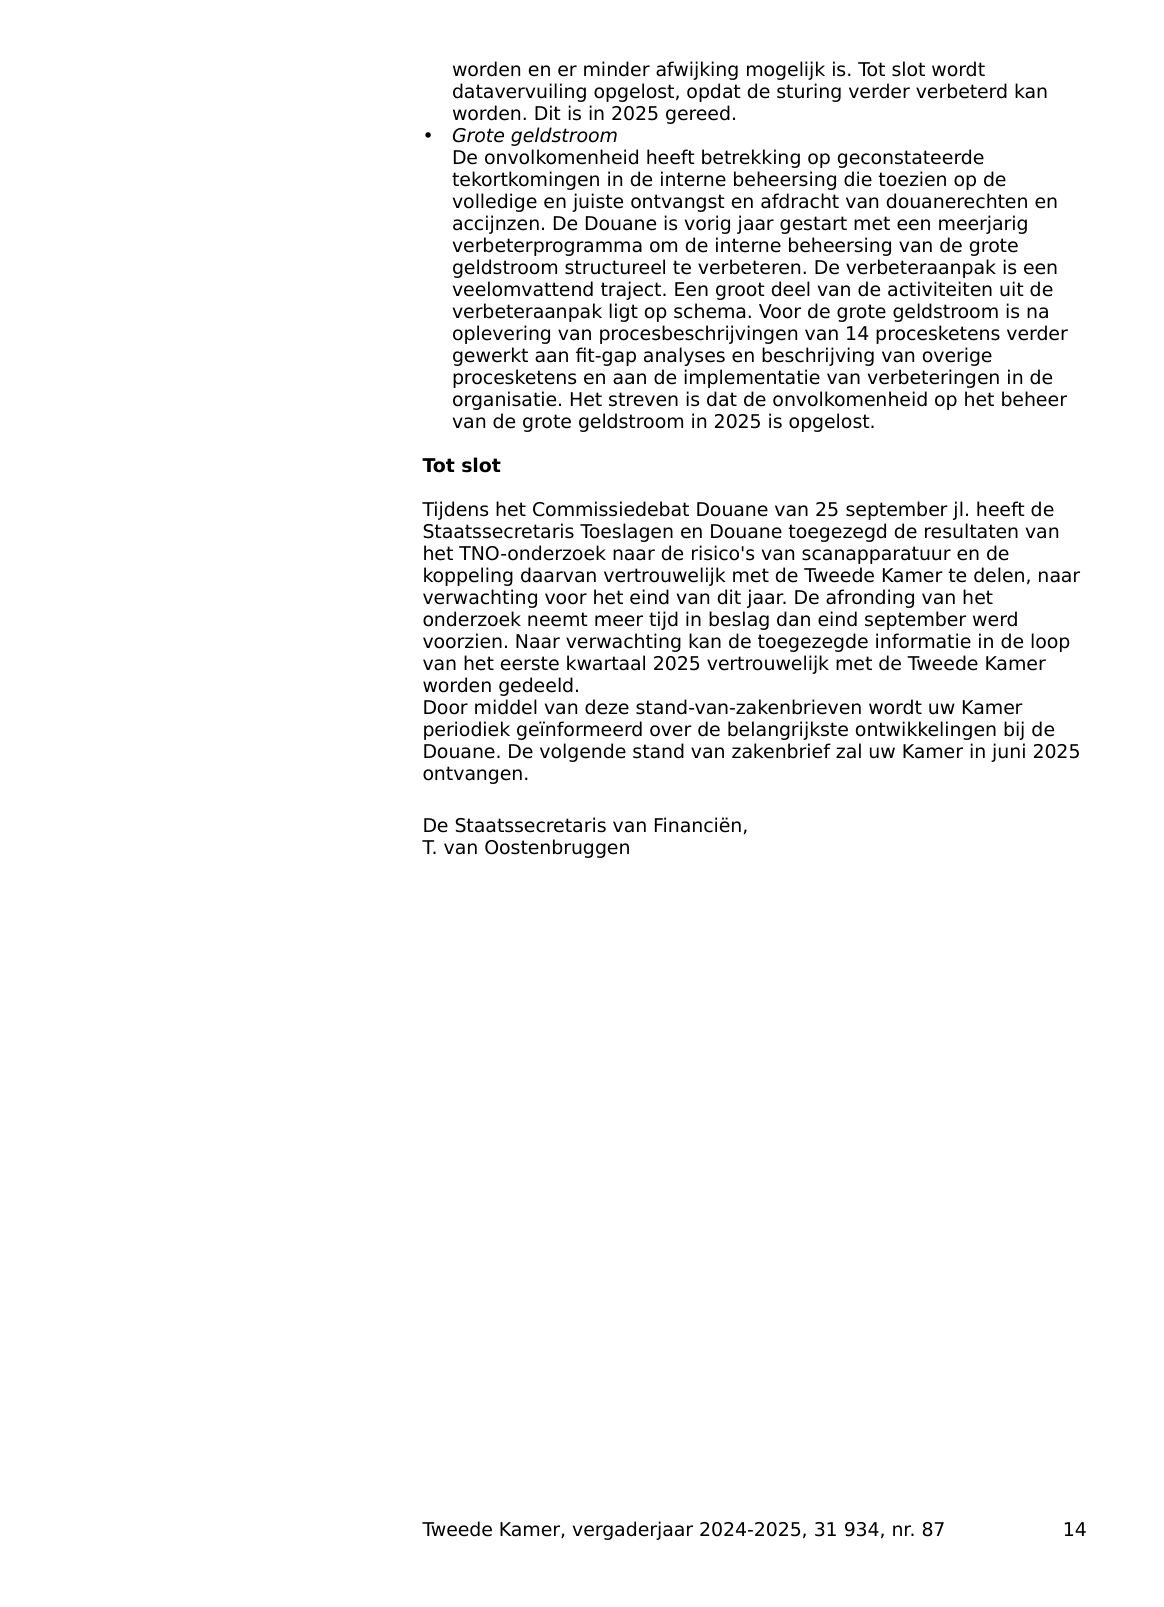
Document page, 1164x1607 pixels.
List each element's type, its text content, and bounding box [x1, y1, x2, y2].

text Door middel van deze stand-van-zakenbrieven wordt uw Kamer periodiek geïnformeerd over de belangrijkste ontwikkelingen bij de Douane. De volgende stand van zakenbrief zal uw Kamer in juni 2025 ontvangen. [422, 697, 1087, 785]
text Tijdens het Commissiedebat Douane van 25 september jl. heeft de Staatssecretaris Toeslagen en Douane toegezegd de resultaten van het TNO-onderzoek naar de risico's van scanapparatuur en de koppeling daarvan vertrouwelijk met de Tweede Kamer te delen, naar verwachting voor het eind van dit jaar. De afronding van het onderzoek neemt meer tijd in beslag dan eind september werd voorzien. Naar verwachting kan de toegezegde informatie in de loop van het eerste kwartaal 2025 vertrouwelijk met de Tweede Kamer worden gedeeld. [422, 499, 1087, 697]
text De onvolkomenheid heeft betrekking op geconstateerde tekortkomingen in de interne beheersing die toezien op de volledige en juiste ontvangst en afdracht van douanerechten en accijnzen. De Douane is vorig jaar gestart met een meerjarig verbeterprogramma om de interne beheersing van de grote geldstroom structureel te verbeteren. De verbeteraanpak is een veelomvattend traject. Een groot deel van de activiteiten uit de verbeteraanpak ligt op schema. Voor de grote geldstroom is na oplevering van procesbeschrijvingen van 14 procesketens verder gewerkt aan fit-gap analyses en beschrijving van overige procesketens en aan de implementatie van verbeteringen in de organisatie. Het streven is dat de onvolkomenheid op het beheer van de grote geldstroom in 2025 is opgelost. [452, 147, 1087, 433]
subtitle Tot slot [422, 455, 1087, 477]
text worden en er minder afwijking mogelijk is. Tot slot wordt datavervuiling opgelost, opdat de sturing verder verbeterd kan worden. Dit is in 2025 gereed. [452, 59, 1087, 125]
text • Grote geldstroom [422, 125, 1087, 147]
text De Staatssecretaris van Financiën, T. van Oostenbruggen [422, 815, 1087, 859]
